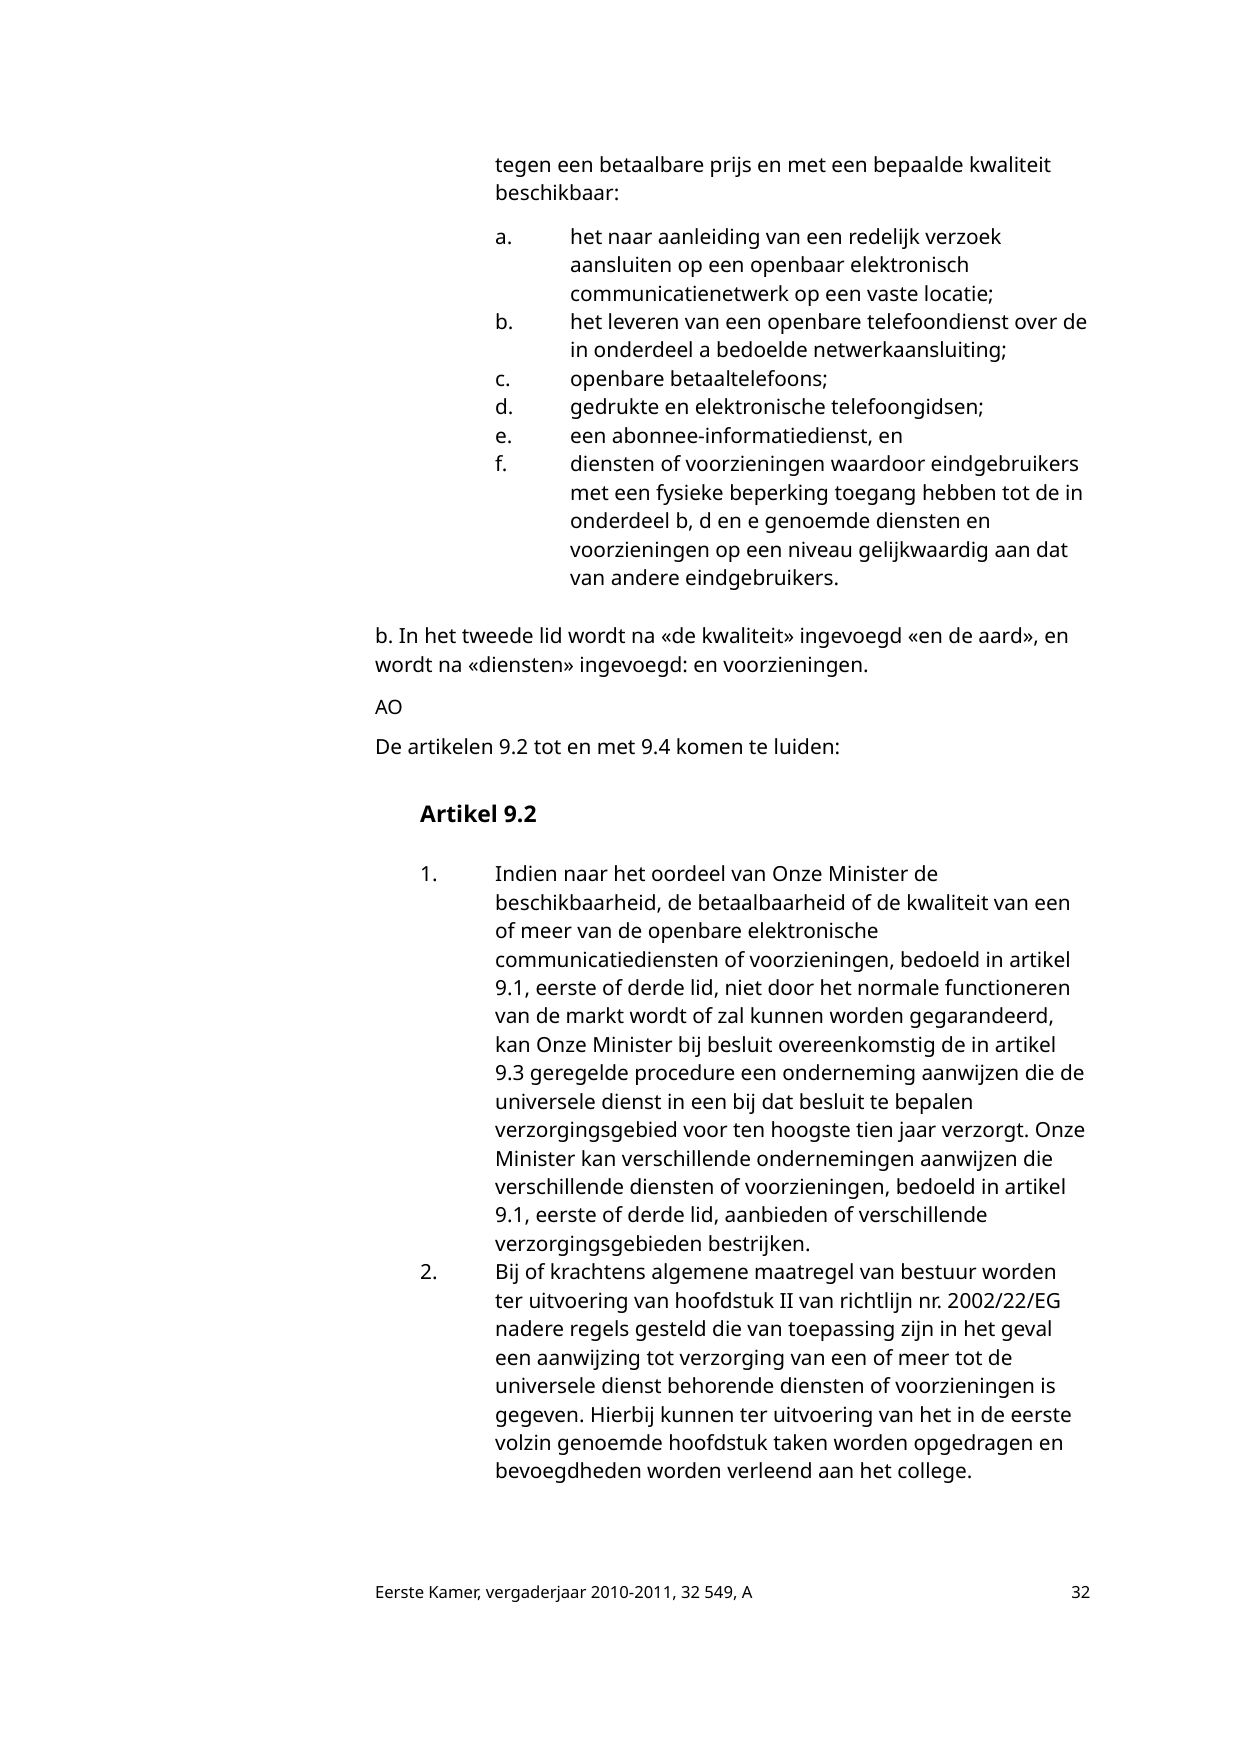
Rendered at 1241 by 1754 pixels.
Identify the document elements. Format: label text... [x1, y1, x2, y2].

list een abonnee-informatiedienst, en [495, 421, 1090, 449]
list openbare betaaltelefoons; [495, 364, 1090, 392]
text De artikelen 9.2 tot en met 9.4 komen te luiden: [375, 732, 1090, 761]
text AO [375, 693, 1090, 720]
list Bij of krachtens algemene maatregel van bestuur worden ter uitvoering van hoofdstuk II van richtlijn nr. 2002/22/EG nadere regels gesteld die van toepassing zijn in het geval een aanwijzing tot verzorging van een of meer tot de universele dienst behorende diensten of voorzieningen is gegeven. Hierbij kunnen ter uitvoering van het in de eerste volzin genoemde hoofdstuk taken worden opgedragen en bevoegdheden worden verleend aan het college. [420, 1257, 1090, 1485]
list Indien naar het oordeel van Onze Minister de beschikbaarheid, de betaalbaarheid of de kwaliteit van een of meer van de openbare elektronische communicatiediensten of voorzieningen, bedoeld in artikel 9.1, eerste of derde lid, niet door het normale functioneren van de markt wordt of zal kunnen worden gegarandeerd, kan Onze Minister bij besluit overeenkomstig de in artikel 9.3 geregelde procedure een onderneming aanwijzen die de universele dienst in een bij dat besluit te bepalen verzorgingsgebied voor ten hoogste tien jaar verzorgt. Onze Minister kan verschillende ondernemingen aanwijzen die verschillende diensten of voorzieningen, bedoeld in artikel 9.1, eerste of derde lid, aanbieden of verschillende verzorgingsgebieden bestrijken. [420, 859, 1090, 1257]
subtitle Artikel 9.2 [420, 798, 1090, 829]
list tegen een betaalbare prijs en met een bepaalde kwaliteit beschikbaar: [420, 150, 1090, 207]
list het naar aanleiding van een redelijk verzoek aansluiten op een openbaar elektronisch communicatienetwerk op een vaste locatie; [495, 222, 1090, 307]
list gedrukte en elektronische telefoongidsen; [495, 392, 1090, 421]
text b. In het tweede lid wordt na «de kwaliteit» ingevoegd «en de aard», en wordt na «diensten» ingevoegd: en voorzieningen. [375, 622, 1090, 678]
list diensten of voorzieningen waardoor eindgebruikers met een fysieke beperking toegang hebben tot de in onderdeel b, d en e genoemde diensten en voorzieningen op een niveau gelijkwaardig aan dat van andere eindgebruikers. [495, 449, 1090, 592]
list het leveren van een openbare telefoondienst over de in onderdeel a bedoelde netwerkaansluiting; [495, 307, 1090, 364]
